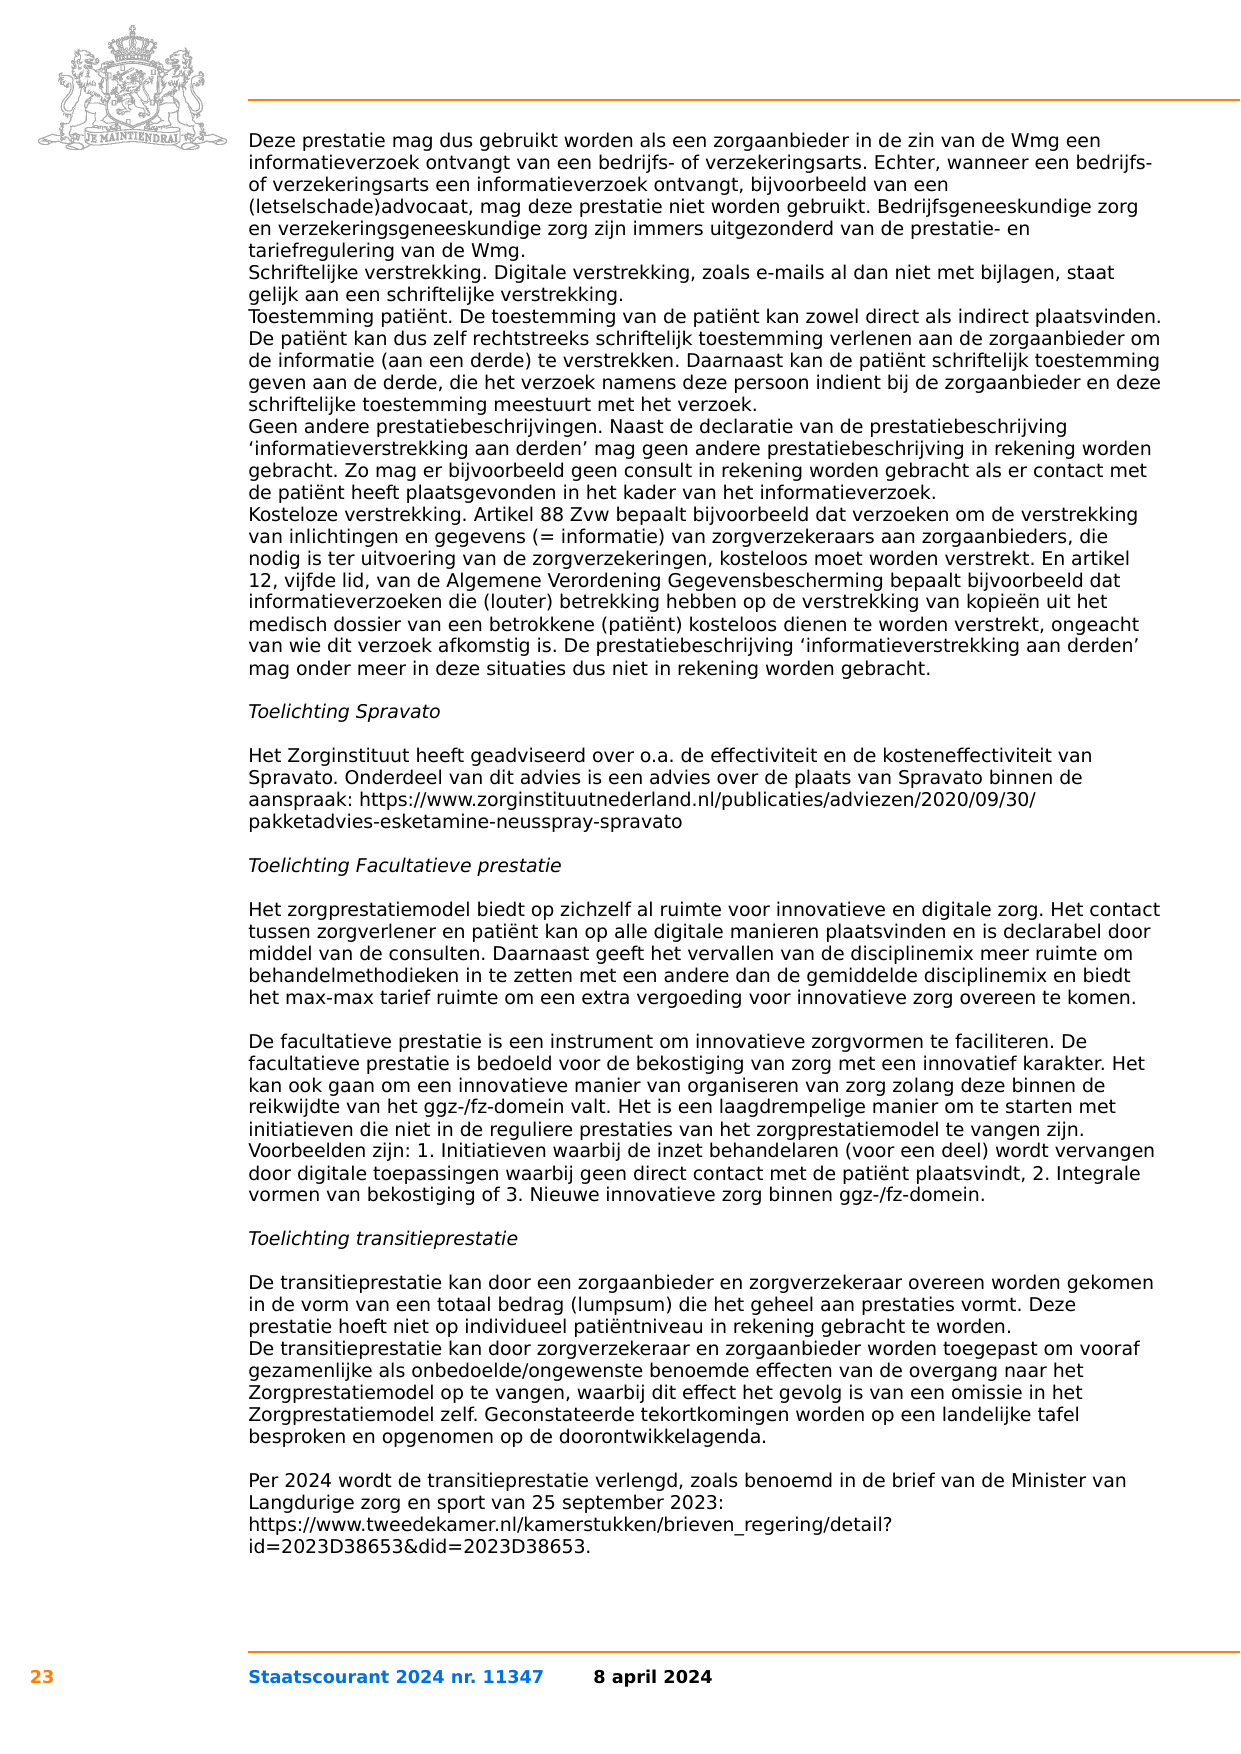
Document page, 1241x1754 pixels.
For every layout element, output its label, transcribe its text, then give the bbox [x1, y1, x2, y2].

subtitle Toelichting Spravato [248, 701, 1163, 723]
text Geen andere prestatiebeschrijvingen. Naast de declaratie van de prestatiebeschrijving ‘informatieverstrekking aan derden’ mag geen andere prestatiebeschrijving in rekening worden gebracht. Zo mag er bijvoorbeeld geen consult in rekening worden gebracht als er contact met de patiënt heeft plaatsgevonden in het kader van het informatieverzoek. [248, 416, 1163, 503]
text Kosteloze verstrekking. Artikel 88 Zvw bepaalt bijvoorbeeld dat verzoeken om de verstrekking van inlichtingen en gegevens (= informatie) van zorgverzekeraars aan zorgaanbieders, die nodig is ter uitvoering van de zorgverzekeringen, kosteloos moet worden verstrekt. En artikel 12, vijfde lid, van de Algemene Verordening Gegevensbescherming bepaalt bijvoorbeeld dat informatieverzoeken die (louter) betrekking hebben op de verstrekking van kopieën uit het medisch dossier van een betrokkene (patiënt) kosteloos dienen te worden verstrekt, ongeacht van wie dit verzoek afkomstig is. De prestatiebeschrijving ‘informatieverstrekking aan derden’ mag onder meer in deze situaties dus niet in rekening worden gebracht. [248, 503, 1163, 679]
text De transitieprestatie kan door zorgverzekeraar en zorgaanbieder worden toegepast om vooraf gezamenlijke als onbedoelde/ongewenste benoemde effecten van de overgang naar het Zorgprestatiemodel op te vangen, waarbij dit effect het gevolg is van een omissie in het Zorgprestatiemodel zelf. Geconstateerde tekortkomingen worden op een landelijke tafel besproken en opgenomen op de doorontwikkelagenda. [248, 1338, 1163, 1448]
text Schriftelijke verstrekking. Digitale verstrekking, zoals e-mails al dan niet met bijlagen, staat gelijk aan een schriftelijke verstrekking. [248, 262, 1163, 306]
picture [38, 25, 227, 150]
text Het zorgprestatiemodel biedt op zichzelf al ruimte voor innovatieve en digitale zorg. Het contact tussen zorgverlener en patiënt kan op alle digitale manieren plaatsvinden en is declarabel door middel van de consulten. Daarnaast geeft het vervallen van de disciplinemix meer ruimte om behandelmethodieken in te zetten met een andere dan de gemiddelde disciplinemix en biedt het max-max tarief ruimte om een extra vergoeding voor innovatieve zorg overeen te komen. [248, 899, 1163, 1009]
subtitle Toelichting Facultatieve prestatie [248, 855, 1163, 877]
text De transitieprestatie kan door een zorgaanbieder en zorgverzekeraar overeen worden gekomen in de vorm van een totaal bedrag (lumpsum) die het geheel aan prestaties vormt. Deze prestatie hoeft niet op individueel patiëntniveau in rekening gebracht te worden. [248, 1272, 1163, 1338]
subtitle Toelichting transitieprestatie [248, 1228, 1163, 1250]
text Deze prestatie mag dus gebruikt worden als een zorgaanbieder in de zin van de Wmg een informatieverzoek ontvangt van een bedrijfs- of verzekeringsarts. Echter, wanneer een bedrijfs- of verzekeringsarts een informatieverzoek ontvangt, bijvoorbeeld van een (letselschade)advocaat, mag deze prestatie niet worden gebruikt. Bedrijfsgeneeskundige zorg en verzekeringsgeneeskundige zorg zijn immers uitgezonderd van de prestatie- en tariefregulering van de Wmg. [248, 130, 1163, 262]
text Per 2024 wordt de transitieprestatie verlengd, zoals benoemd in de brief van de Minister van Langdurige zorg en sport van 25 september 2023: https://www.tweedekamer.nl/kamerstukken/brieven_regering/detail?id=2023D38653&did=2023D38653. [248, 1470, 1163, 1558]
text Het Zorginstituut heeft geadviseerd over o.a. de effectiviteit en de kosteneffectiviteit van Spravato. Onderdeel van dit advies is een advies over de plaats van Spravato binnen de aanspraak: https://www.zorginstituutnederland.nl/publicaties/adviezen/2020/09/30/pakketadvies-esketamine-neusspray-spravato [248, 745, 1163, 833]
text De facultatieve prestatie is een instrument om innovatieve zorgvormen te faciliteren. De facultatieve prestatie is bedoeld voor de bekostiging van zorg met een innovatief karakter. Het kan ook gaan om een innovatieve manier van organiseren van zorg zolang deze binnen de reikwijdte van het ggz-/fz-domein valt. Het is een laagdrempelige manier om te starten met initiatieven die niet in de reguliere prestaties van het zorgprestatiemodel te vangen zijn. Voorbeelden zijn: 1. Initiatieven waarbij de inzet behandelaren (voor een deel) wordt vervangen door digitale toepassingen waarbij geen direct contact met de patiënt plaatsvindt, 2. Integrale vormen van bekostiging of 3. Nieuwe innovatieve zorg binnen ggz-/fz-domein. [248, 1031, 1163, 1206]
text Toestemming patiënt. De toestemming van de patiënt kan zowel direct als indirect plaatsvinden. De patiënt kan dus zelf rechtstreeks schriftelijk toestemming verlenen aan de zorgaanbieder om de informatie (aan een derde) te verstrekken. Daarnaast kan de patiënt schriftelijk toestemming geven aan de derde, die het verzoek namens deze persoon indient bij de zorgaanbieder en deze schriftelijke toestemming meestuurt met het verzoek. [248, 306, 1163, 416]
